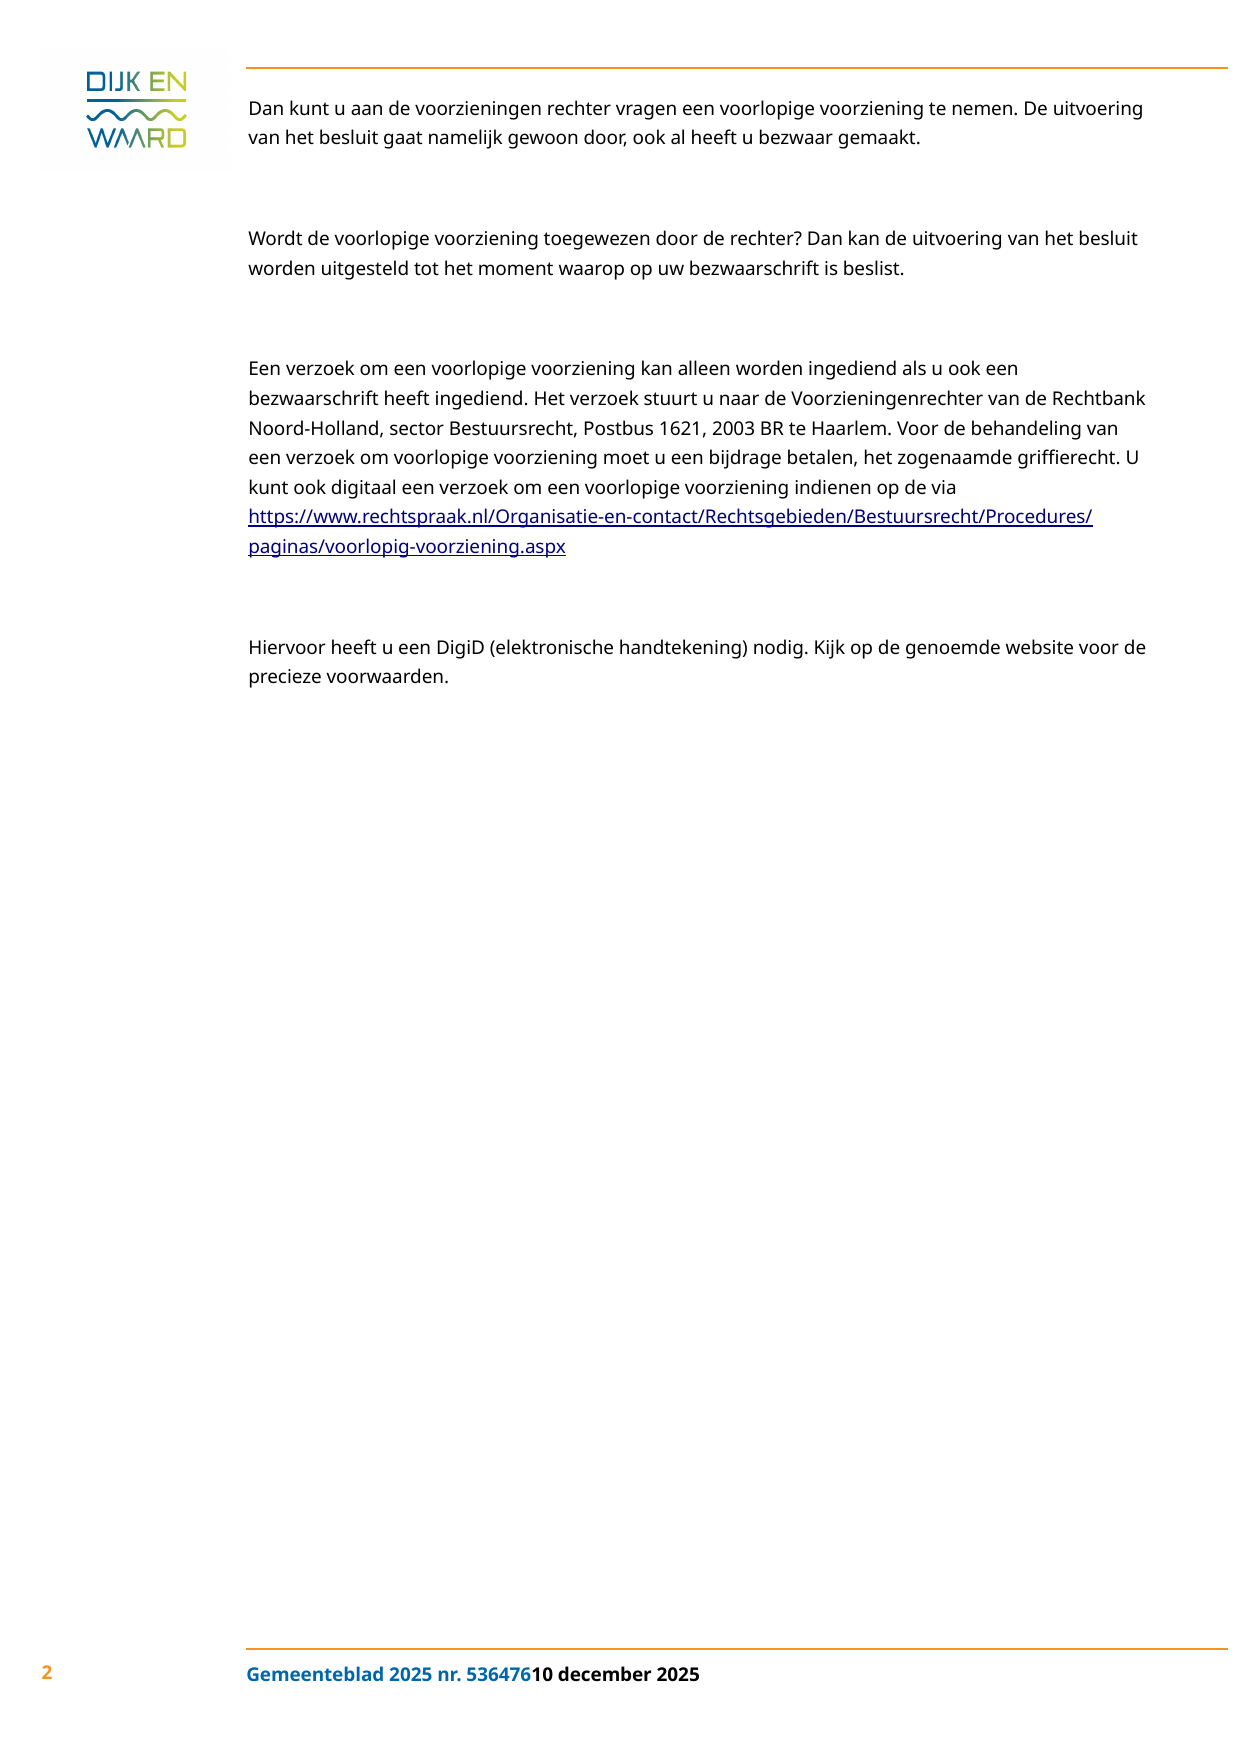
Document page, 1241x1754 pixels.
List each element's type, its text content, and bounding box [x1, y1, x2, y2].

text Een verzoek om een voorlopige voorziening kan alleen worden ingediend als u ook een bezwaarschrift heeft ingediend. Het verzoek stuurt u naar de Voorzieningenrechter van de Rechtbank Noord-Holland, sector Bestuursrecht, Postbus 1621, 2003 BR te Haarlem. Voor de behandeling van een verzoek om voorlopige voorziening moet u een bijdrage betalen, het zogenaamde griffierecht. U kunt ook digitaal een verzoek om een voorlopige voorziening indienen op de via https://www.rechtspraak.nl/Organisatie-en-contact/Rechtsgebieden/Bestuursrecht/Procedures/paginas/voorlopig-voorziening.aspx [248, 356, 1152, 559]
text Hiervoor heeft u een DigiD (elektronische handtekening) nodig. Kijk op de genoemde website voor de precieze voorwaarden. [248, 634, 1152, 689]
text Wordt de voorlopige voorziening toegewezen door de rechter? Dan kan de uitvoering van het besluit worden uitgesteld tot het moment waarop op uw bezwaarschrift is beslist. [248, 225, 1152, 281]
text Dan kunt u aan de voorzieningen rechter vragen een voorlopige voorziening te nemen. De uitvoering van het besluit gaat namelijk gewoon door, ook al heeft u bezwaar gemaakt. [248, 95, 1152, 150]
picture [41, 47, 231, 172]
